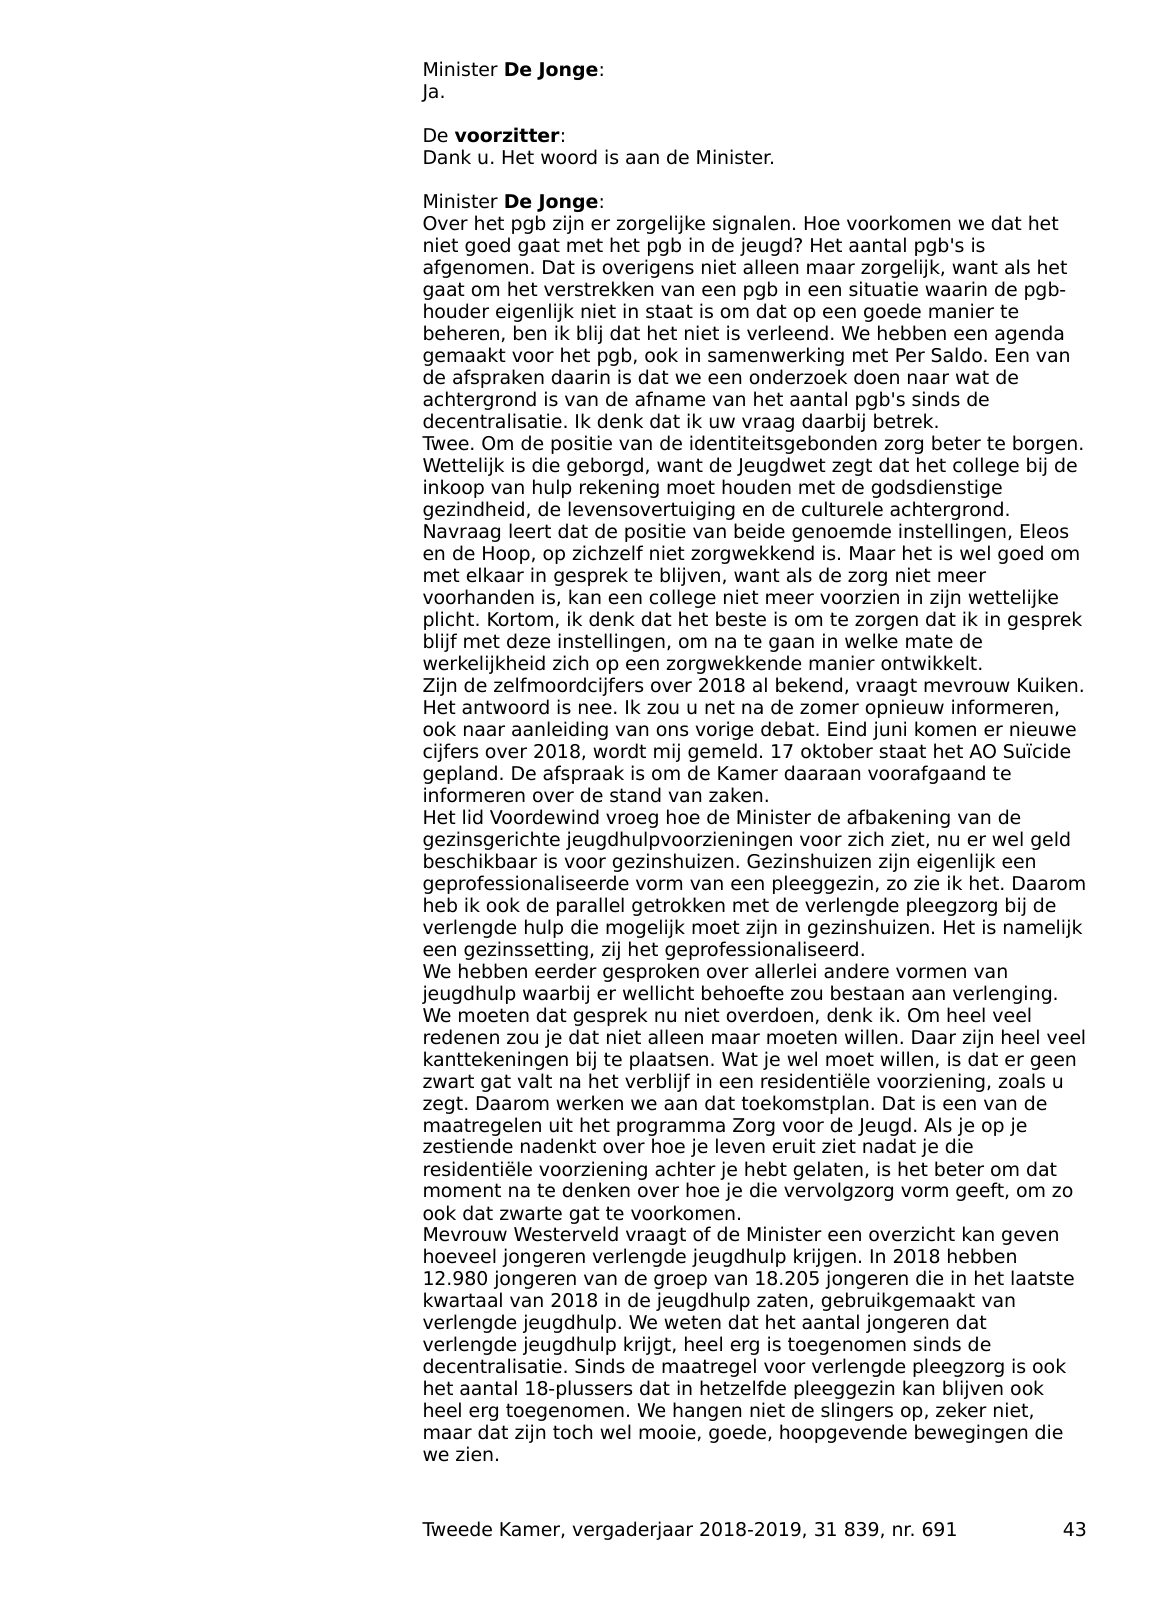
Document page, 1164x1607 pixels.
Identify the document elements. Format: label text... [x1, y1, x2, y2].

text Zijn de zelfmoordcijfers over 2018 al bekend, vraagt mevrouw Kuiken. Het antwoord is nee. Ik zou u net na de zomer opnieuw informeren, ook naar aanleiding van ons vorige debat. Eind juni komen er nieuwe cijfers over 2018, wordt mij gemeld. 17 oktober staat het AO Suïcide gepland. De afspraak is om de Kamer daaraan voorafgaand te informeren over de stand van zaken. [422, 675, 1087, 807]
text We hebben eerder gesproken over allerlei andere vormen van jeugdhulp waarbij er wellicht behoefte zou bestaan aan verlenging. We moeten dat gesprek nu niet overdoen, denk ik. Om heel veel redenen zou je dat niet alleen maar moeten willen. Daar zijn heel veel kanttekeningen bij te plaatsen. Wat je wel moet willen, is dat er geen zwart gat valt na het verblijf in een residentiële voorziening, zoals u zegt. Daarom werken we aan dat toekomstplan. Dat is een van de maatregelen uit het programma Zorg voor de Jeugd. Als je op je zestiende nadenkt over hoe je leven eruit ziet nadat je die residentiële voorziening achter je hebt gelaten, is het beter om dat moment na te denken over hoe je die vervolgzorg vorm geeft, om zo ook dat zwarte gat te voorkomen. [422, 961, 1087, 1224]
text Het lid Voordewind vroeg hoe de Minister de afbakening van de gezinsgerichte jeugdhulpvoorzieningen voor zich ziet, nu er wel geld beschikbaar is voor gezinshuizen. Gezinshuizen zijn eigenlijk een geprofessionaliseerde vorm van een pleeggezin, zo zie ik het. Daarom heb ik ook de parallel getrokken met de verlengde pleegzorg bij de verlengde hulp die mogelijk moet zijn in gezinshuizen. Het is namelijk een gezinssetting, zij het geprofessionaliseerd. [422, 807, 1087, 961]
text Over het pgb zijn er zorgelijke signalen. Hoe voorkomen we dat het niet goed gaat met het pgb in de jeugd? Het aantal pgb's is afgenomen. Dat is overigens niet alleen maar zorgelijk, want als het gaat om het verstrekken van een pgb in een situatie waarin de pgb-houder eigenlijk niet in staat is om dat op een goede manier te beheren, ben ik blij dat het niet is verleend. We hebben een agenda gemaakt voor het pgb, ook in samenwerking met Per Saldo. Een van de afspraken daarin is dat we een onderzoek doen naar wat de achtergrond is van de afname van het aantal pgb's sinds de decentralisatie. Ik denk dat ik uw vraag daarbij betrek. [422, 213, 1087, 433]
text Minister De Jonge: [422, 191, 1087, 213]
text De voorzitter: [422, 125, 1087, 147]
text Minister De Jonge: [422, 59, 1087, 81]
text Ja. [422, 81, 1087, 103]
text Twee. Om de positie van de identiteitsgebonden zorg beter te borgen. Wettelijk is die geborgd, want de Jeugdwet zegt dat het college bij de inkoop van hulp rekening moet houden met de godsdienstige gezindheid, de levensovertuiging en de culturele achtergrond. Navraag leert dat de positie van beide genoemde instellingen, Eleos en de Hoop, op zichzelf niet zorgwekkend is. Maar het is wel goed om met elkaar in gesprek te blijven, want als de zorg niet meer voorhanden is, kan een college niet meer voorzien in zijn wettelijke plicht. Kortom, ik denk dat het beste is om te zorgen dat ik in gesprek blijf met deze instellingen, om na te gaan in welke mate de werkelijkheid zich op een zorgwekkende manier ontwikkelt. [422, 433, 1087, 675]
text Dank u. Het woord is aan de Minister. [422, 147, 1087, 169]
text Mevrouw Westerveld vraagt of de Minister een overzicht kan geven hoeveel jongeren verlengde jeugdhulp krijgen. In 2018 hebben 12.980 jongeren van de groep van 18.205 jongeren die in het laatste kwartaal van 2018 in de jeugdhulp zaten, gebruikgemaakt van verlengde jeugdhulp. We weten dat het aantal jongeren dat verlengde jeugdhulp krijgt, heel erg is toegenomen sinds de decentralisatie. Sinds de maatregel voor verlengde pleegzorg is ook het aantal 18-plussers dat in hetzelfde pleeggezin kan blijven ook heel erg toegenomen. We hangen niet de slingers op, zeker niet, maar dat zijn toch wel mooie, goede, hoopgevende bewegingen die we zien. [422, 1224, 1087, 1466]
